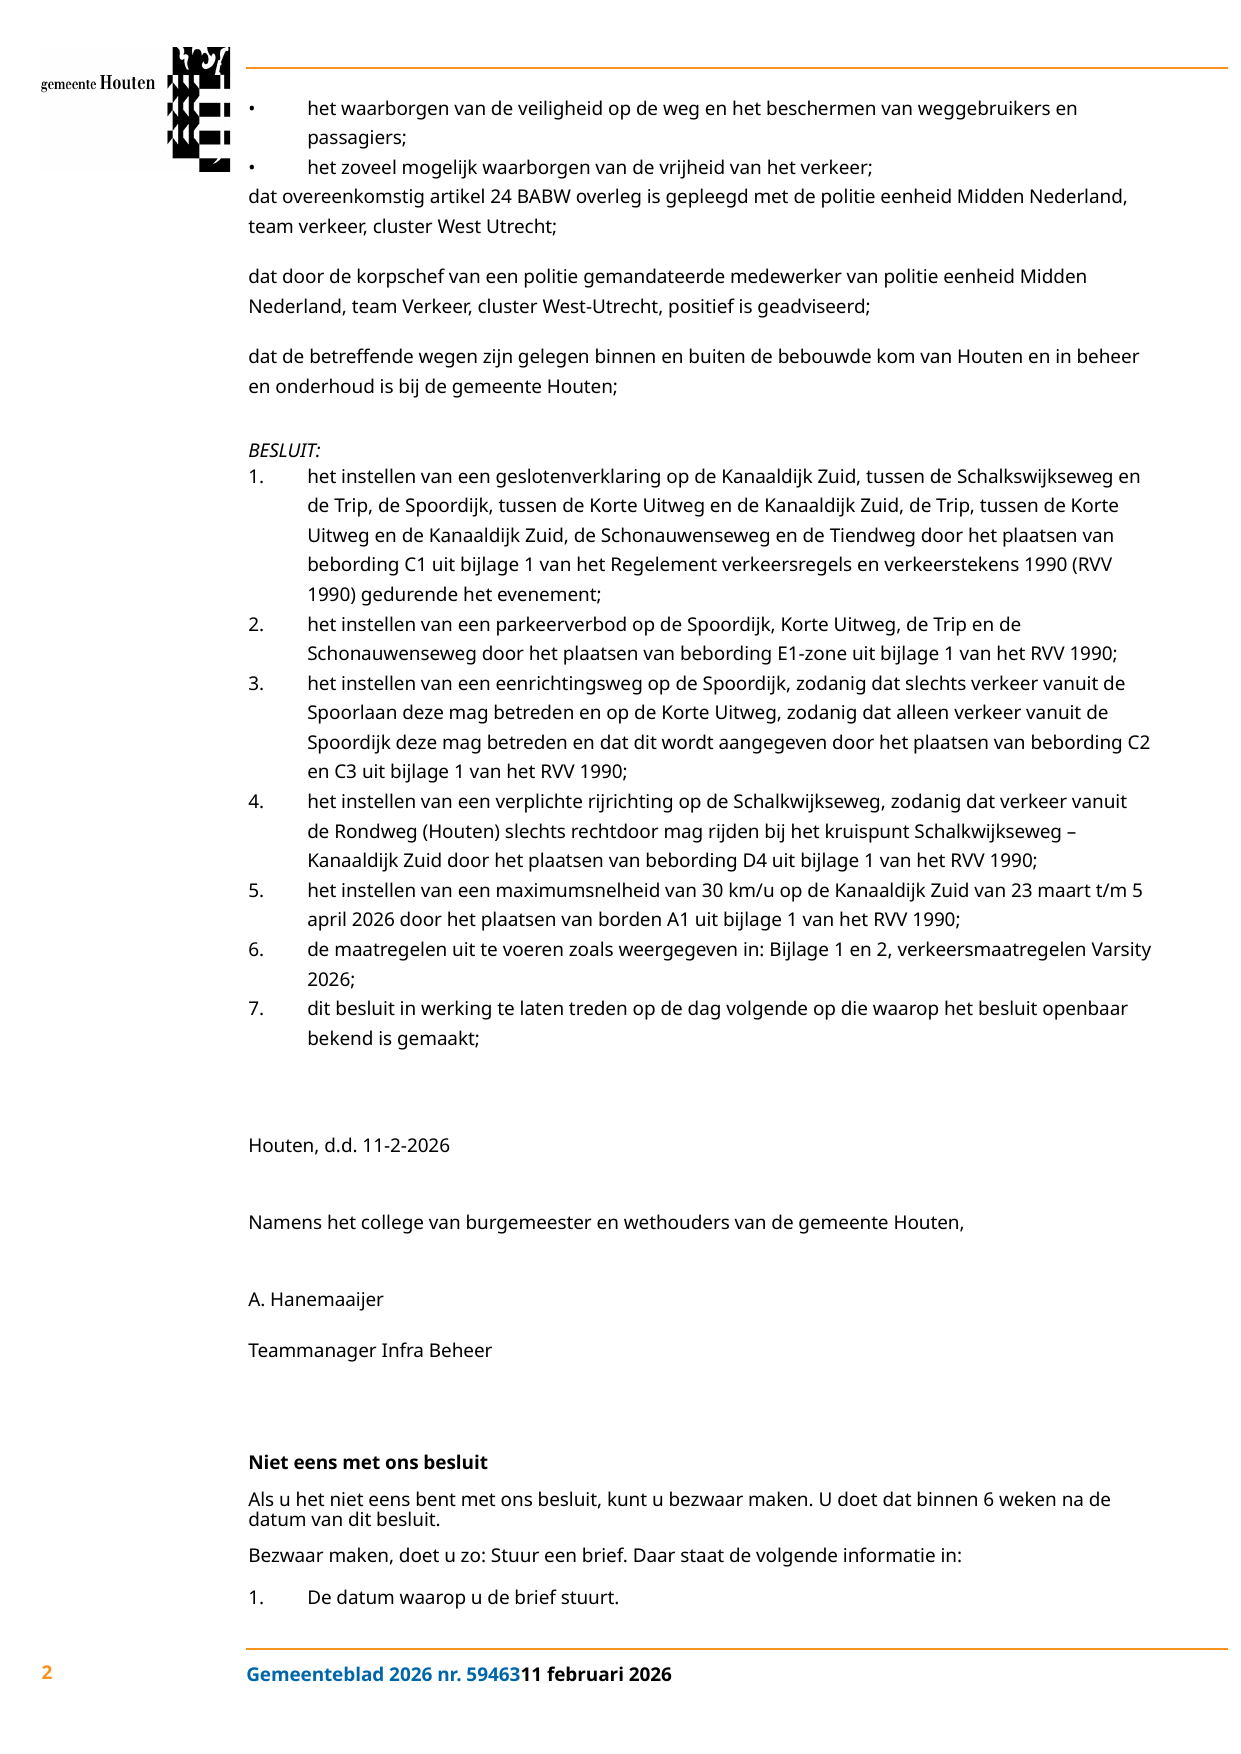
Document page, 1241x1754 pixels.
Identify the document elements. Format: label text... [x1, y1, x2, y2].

text A. Hanemaaijer [248, 1286, 1152, 1312]
list de maatregelen uit te voeren zoals weergegeven in: Bijlage 1 en 2, verkeersmaatregelen Varsity 2026; [248, 936, 1152, 991]
text Niet eens met ons besluit [248, 1454, 1152, 1473]
list dit besluit in werking te laten treden op de dag volgende op die waarop het besluit openbaar bekend is gemaakt; [248, 995, 1152, 1051]
text Namens het college van burgemeester en wethouders van de gemeente Houten, [248, 1209, 1152, 1235]
list het zoveel mogelijk waarborgen van de vrijheid van het verkeer; [248, 154, 1152, 180]
text dat overeenkomstig artikel 24 BABW overleg is gepleegd met de politie eenheid Midden Nederland, team verkeer, cluster West Utrecht; [248, 183, 1152, 239]
text Teammanager Infra Beheer [248, 1338, 1152, 1363]
list het instellen van een maximumsnelheid van 30 km/u op de Kanaaldijk Zuid van 23 maart t/m 5 april 2026 door het plaatsen van borden A1 uit bijlage 1 van het RVV 1990; [248, 877, 1152, 932]
text Houten, d.d. 11-2-2026 [248, 1132, 1152, 1158]
list het instellen van een eenrichtingsweg op de Spoordijk, zodanig dat slechts verkeer vanuit de Spoorlaan deze mag betreden en op de Korte Uitweg, zodanig dat alleen verkeer vanuit de Spoordijk deze mag betreden en dat dit wordt aangegeven door het plaatsen van bebording C2 en C3 uit bijlage 1 van het RVV 1990; [248, 670, 1152, 784]
text BESLUIT: [248, 437, 1152, 463]
text dat door de korpschef van een politie gemandateerde medewerker van politie eenheid Midden Nederland, team Verkeer, cluster West-Utrecht, positief is geadviseerd; [248, 263, 1152, 319]
picture [41, 47, 231, 172]
list het waarborgen van de veiligheid op de weg en het beschermen van weggebruikers en passagiers; [248, 95, 1152, 150]
text Bezwaar maken, doet u zo: Stuur een brief. Daar staat de volgende informatie in: [248, 1547, 1152, 1567]
list het instellen van een verplichte rijrichting op de Schalkwijkseweg, zodanig dat verkeer vanuit de Rondweg (Houten) slechts rechtdoor mag rijden bij het kruispunt Schalkwijkseweg – Kanaaldijk Zuid door het plaatsen van bebording D4 uit bijlage 1 van het RVV 1990; [248, 788, 1152, 873]
list De datum waarop u de brief stuurt. [248, 1584, 1152, 1610]
text dat de betreffende wegen zijn gelegen binnen en buiten de bebouwde kom van Houten en in beheer en onderhoud is bij de gemeente Houten; [248, 343, 1152, 399]
list het instellen van een parkeerverbod op de Spoordijk, Korte Uitweg, de Trip en de Schonauwenseweg door het plaatsen van bebording E1-zone uit bijlage 1 van het RVV 1990; [248, 611, 1152, 666]
text Als u het niet eens bent met ons besluit, kunt u bezwaar maken. U doet dat binnen 6 weken na de datum van dit besluit. [248, 1491, 1152, 1530]
list het instellen van een geslotenverklaring op de Kanaaldijk Zuid, tussen de Schalkswijkseweg en de Trip, de Spoordijk, tussen de Korte Uitweg en de Kanaaldijk Zuid, de Trip, tussen de Korte Uitweg en de Kanaaldijk Zuid, de Schonauwenseweg en de Tiendweg door het plaatsen van bebording C1 uit bijlage 1 van het Regelement verkeersregels en verkeerstekens 1990 (RVV 1990) gedurende het evenement; [248, 463, 1152, 607]
